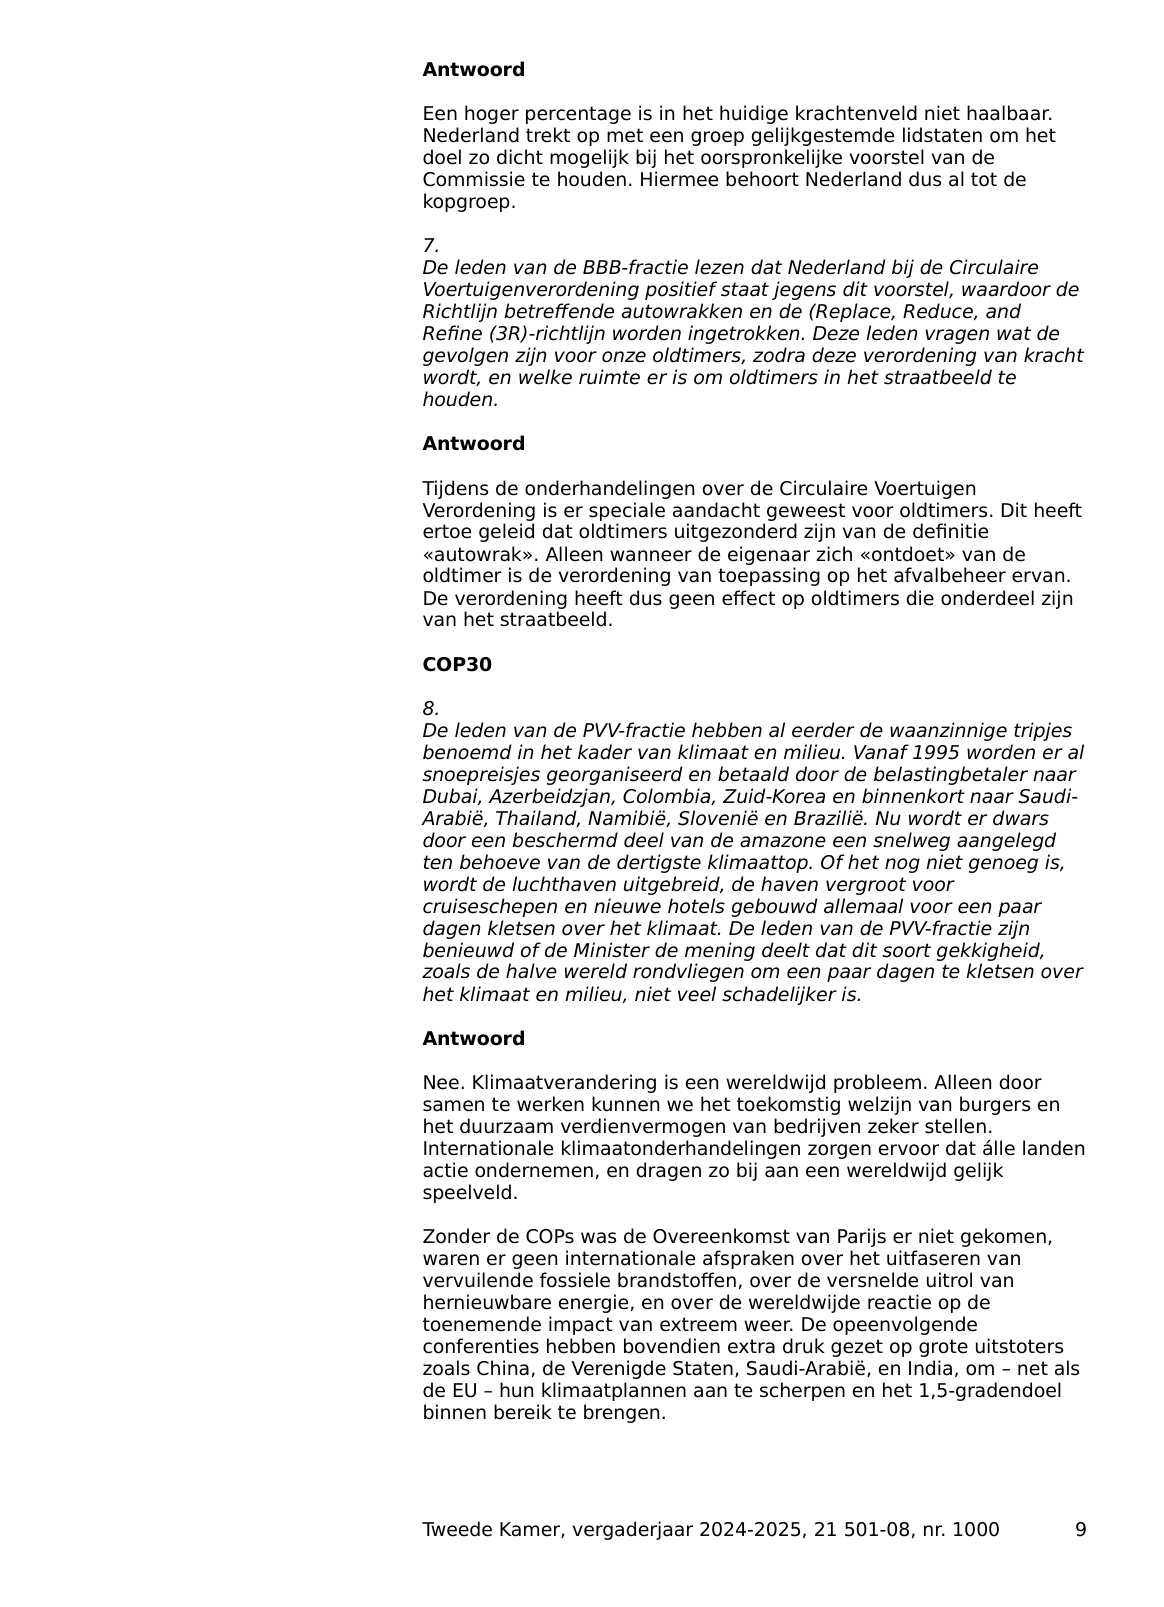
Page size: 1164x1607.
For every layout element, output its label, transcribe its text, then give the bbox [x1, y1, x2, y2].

text 8. [422, 698, 1087, 720]
text Tijdens de onderhandelingen over de Circulaire Voertuigen Verordening is er speciale aandacht geweest voor oldtimers. Dit heeft ertoe geleid dat oldtimers uitgezonderd zijn van de definitie «autowrak». Alleen wanneer de eigenaar zich «ontdoet» van de oldtimer is de verordening van toepassing op het afvalbeheer ervan. De verordening heeft dus geen effect op oldtimers die onderdeel zijn van het straatbeeld. [422, 477, 1087, 631]
subtitle COP30 [422, 653, 1087, 676]
text Een hoger percentage is in het huidige krachtenveld niet haalbaar. Nederland trekt op met een groep gelijkgestemde lidstaten om het doel zo dicht mogelijk bij het oorspronkelijke voorstel van de Commissie te houden. Hiermee behoort Nederland dus al tot de kopgroep. [422, 103, 1087, 213]
subtitle Antwoord [422, 59, 1087, 81]
subtitle Antwoord [422, 1028, 1087, 1049]
subtitle Antwoord [422, 433, 1087, 455]
text Nee. Klimaatverandering is een wereldwijd probleem. Alleen door samen te werken kunnen we het toekomstig welzijn van burgers en het duurzaam verdienvermogen van bedrijven zeker stellen. Internationale klimaatonderhandelingen zorgen ervoor dat álle landen actie ondernemen, en dragen zo bij aan een wereldwijd gelijk speelveld. [422, 1072, 1087, 1204]
text De leden van de PVV-fractie hebben al eerder de waanzinnige tripjes benoemd in het kader van klimaat en milieu. Vanaf 1995 worden er al snoepreisjes georganiseerd en betaald door de belastingbetaler naar Dubai, Azerbeidzjan, Colombia, Zuid-Korea en binnenkort naar Saudi-Arabië, Thailand, Namibië, Slovenië en Brazilië. Nu wordt er dwars door een beschermd deel van de amazone een snelweg aangelegd ten behoeve van de dertigste klimaattop. Of het nog niet genoeg is, wordt de luchthaven uitgebreid, de haven vergroot voor cruiseschepen en nieuwe hotels gebouwd allemaal voor een paar dagen kletsen over het klimaat. De leden van de PVV-fractie zijn benieuwd of de Minister de mening deelt dat dit soort gekkigheid, zoals de halve wereld rondvliegen om een paar dagen te kletsen over het klimaat en milieu, niet veel schadelijker is. [422, 720, 1087, 1005]
text De leden van de BBB-fractie lezen dat Nederland bij de Circulaire Voertuigenverordening positief staat jegens dit voorstel, waardoor de Richtlijn betreffende autowrakken en de (Replace, Reduce, and Refine (3R)-richtlijn worden ingetrokken. Deze leden vragen wat de gevolgen zijn voor onze oldtimers, zodra deze verordening van kracht wordt, en welke ruimte er is om oldtimers in het straatbeeld te houden. [422, 257, 1087, 411]
text 7. [422, 235, 1087, 257]
text Zonder de COPs was de Overeenkomst van Parijs er niet gekomen, waren er geen internationale afspraken over het uitfaseren van vervuilende fossiele brandstoffen, over de versnelde uitrol van hernieuwbare energie, en over de wereldwijde reactie op de toenemende impact van extreem weer. De opeenvolgende conferenties hebben bovendien extra druk gezet op grote uitstoters zoals China, de Verenigde Staten, Saudi-Arabië, en India, om – net als de EU – hun klimaatplannen aan te scherpen en het 1,5-gradendoel binnen bereik te brengen. [422, 1226, 1087, 1424]
